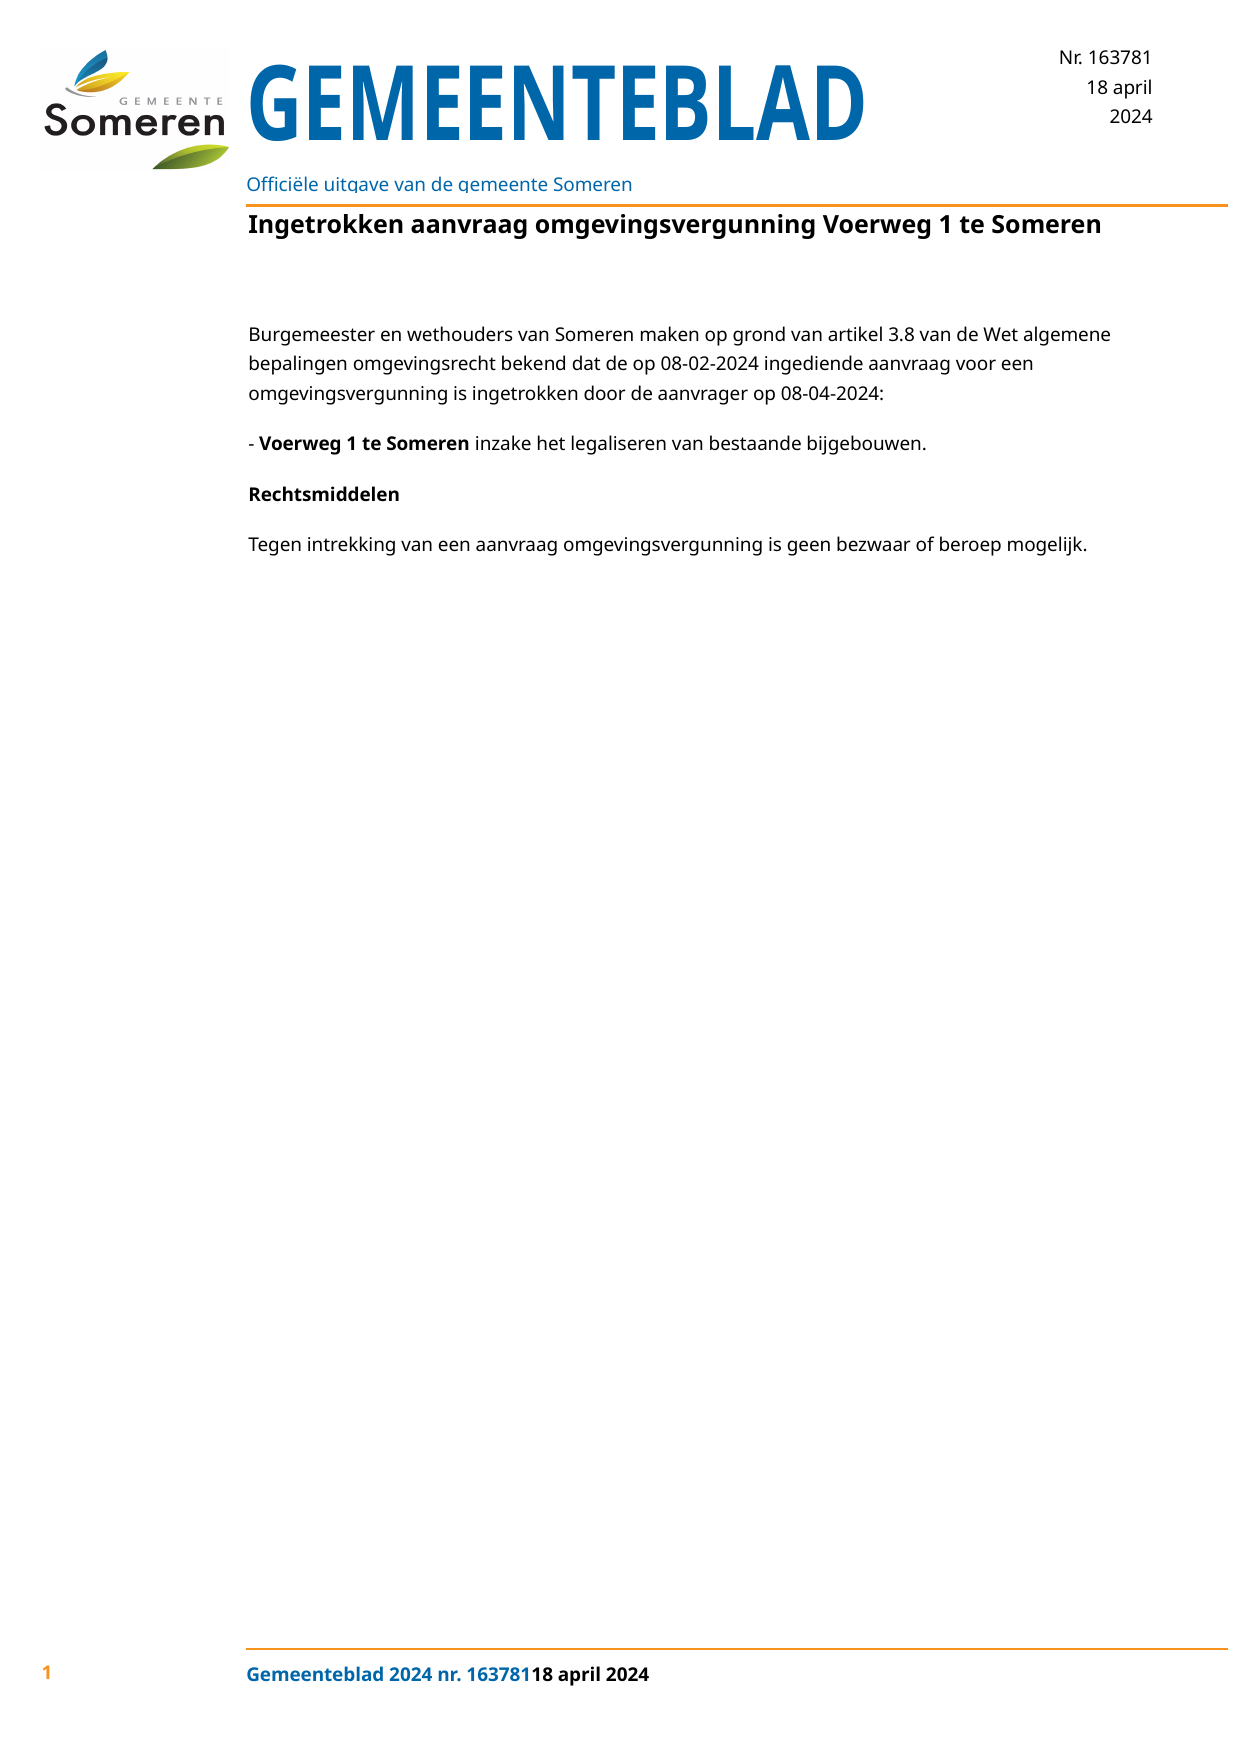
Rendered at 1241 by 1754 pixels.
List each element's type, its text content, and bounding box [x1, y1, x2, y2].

text Rechtsmiddelen [248, 481, 1152, 506]
picture [41, 47, 231, 172]
text Ingetrokken aanvraag omgevingsvergunning Voerweg 1 te Someren [248, 207, 1152, 241]
text Burgemeester en wethouders van Someren maken op grond van artikel 3.8 van de Wet algemene bepalingen omgevingsrecht bekend dat de op 08-02-2024 ingediende aanvraag voor een omgevingsvergunning is ingetrokken door de aanvrager op 08-04-2024: [248, 321, 1152, 406]
text - Voerweg 1 te Someren inzake het legaliseren van bestaande bijgebouwen. [248, 430, 1152, 456]
text Tegen intrekking van een aanvraag omgevingsvergunning is geen bezwaar of beroep mogelijk. [248, 531, 1152, 557]
